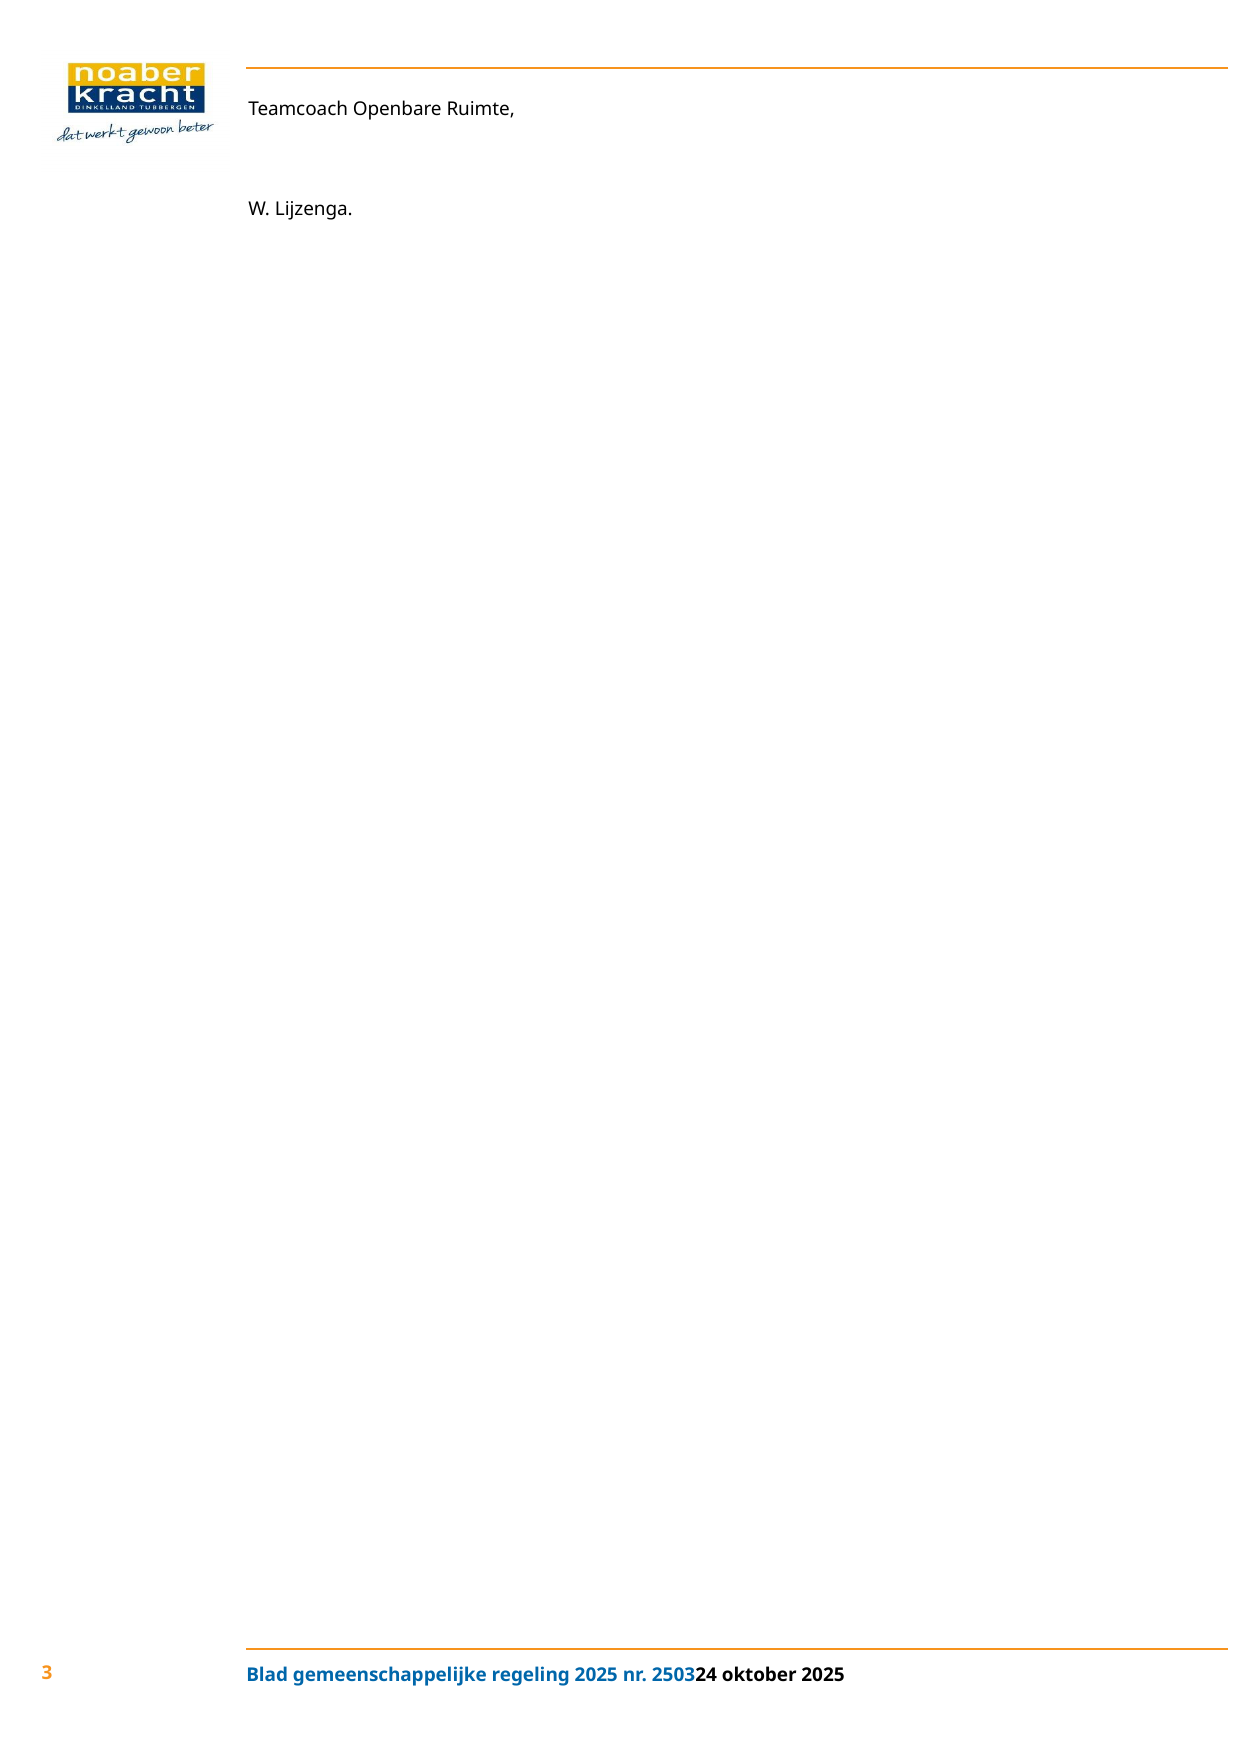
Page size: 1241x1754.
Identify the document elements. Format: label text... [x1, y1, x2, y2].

text W. Lijzenga. [248, 196, 1152, 221]
text Teamcoach Openbare Ruimte, [248, 95, 1152, 121]
picture [41, 47, 231, 172]
